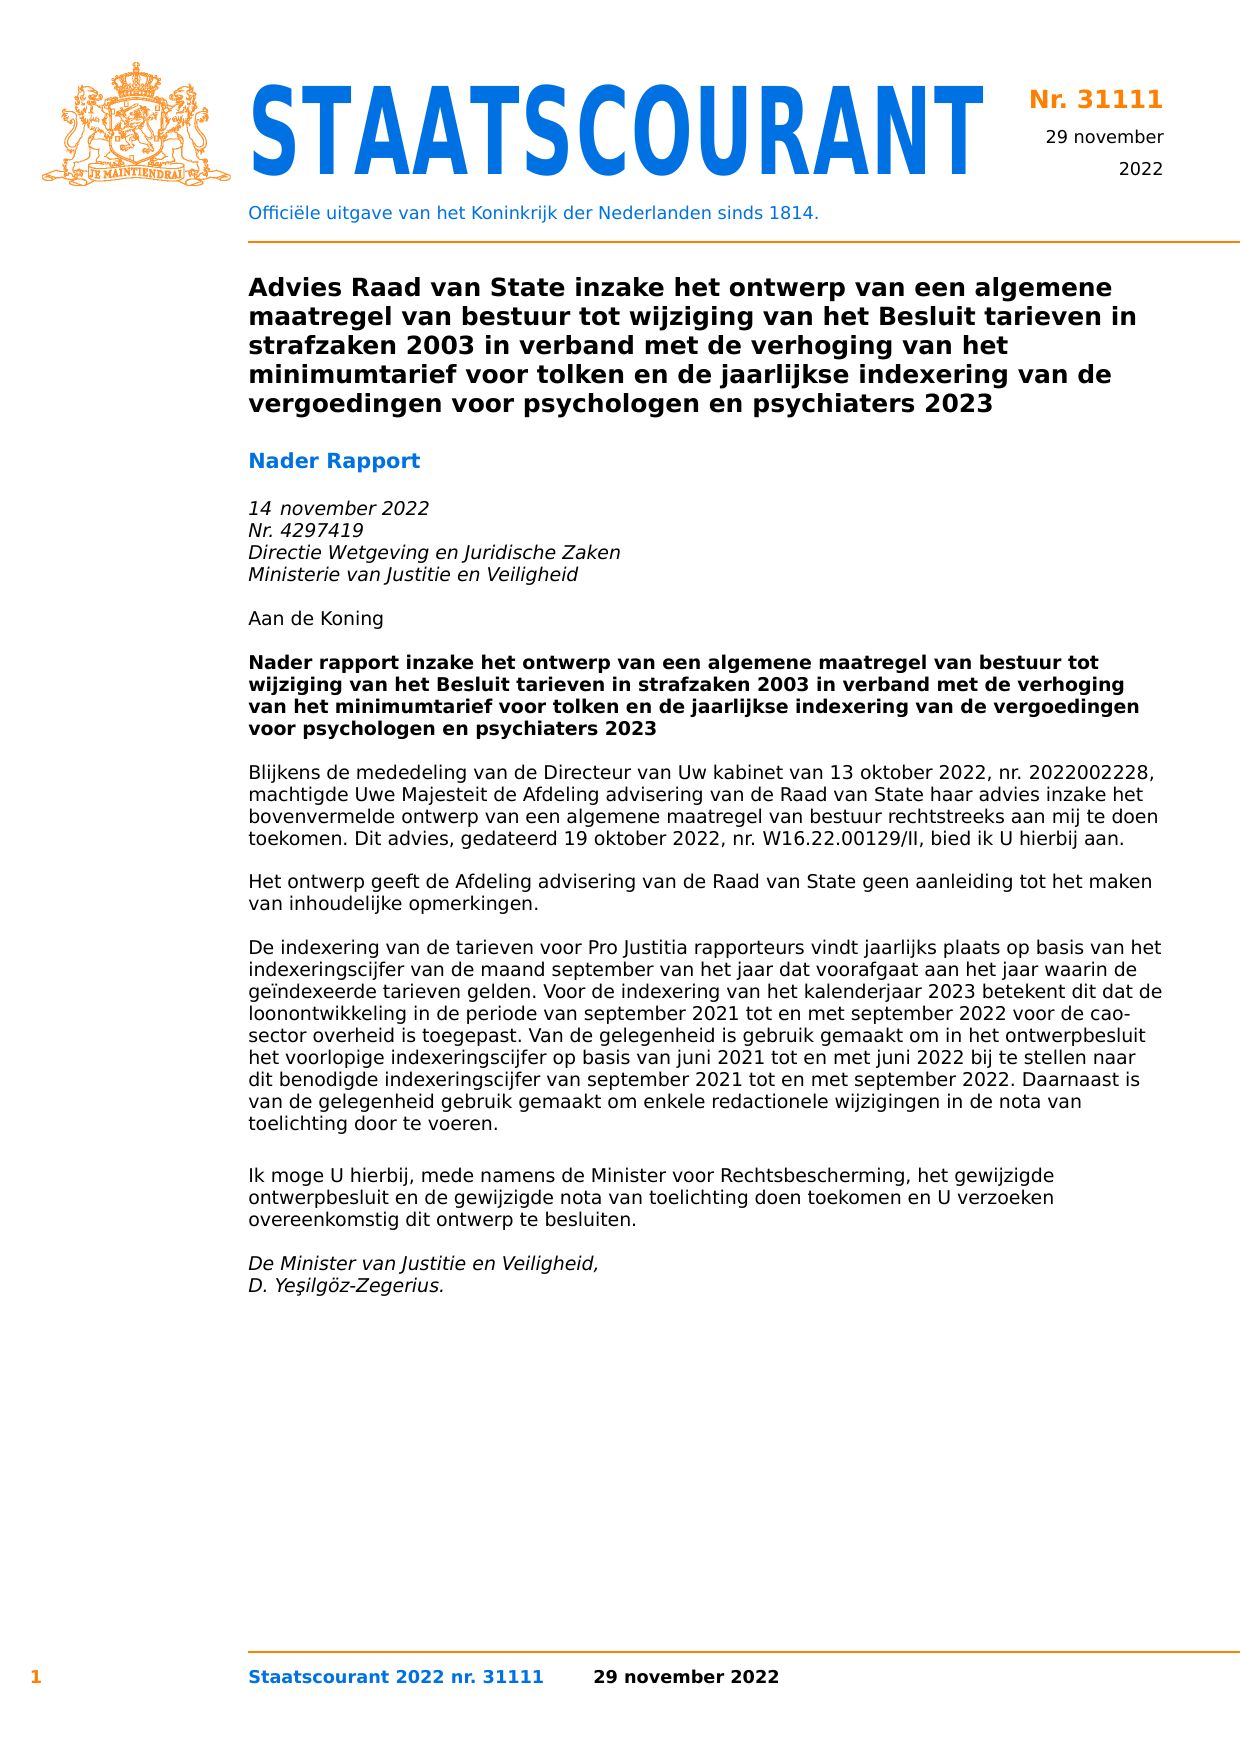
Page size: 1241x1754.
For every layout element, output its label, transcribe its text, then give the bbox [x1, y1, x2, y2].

text Nader rapport inzake het ontwerp van een algemene maatregel van bestuur tot wijziging van het Besluit tarieven in strafzaken 2003 in verband met de verhoging van het minimumtarief voor tolken en de jaarlijkse indexering van de vergoedingen voor psychologen en psychiaters 2023 [248, 652, 1163, 740]
subtitle Advies Raad van State inzake het ontwerp van een algemene maatregel van bestuur tot wijziging van het Besluit tarieven in strafzaken 2003 in verband met de verhoging van het minimumtarief voor tolken en de jaarlijkse indexering van de vergoedingen voor psychologen en psychiaters 2023 [248, 273, 1163, 419]
text Nr. 4297419 [248, 520, 1163, 542]
text De Minister van Justitie en Veiligheid, D. Yeşilgöz-Zegerius. [248, 1253, 1163, 1297]
table_header [25, 62, 248, 241]
text Directie Wetgeving en Juridische Zaken [248, 542, 1163, 564]
table_header Nr. 31111 [998, 62, 1240, 121]
text Aan de Koning [248, 608, 1163, 630]
table_cell 2022 [998, 153, 1240, 203]
text Ministerie van Justitie en Veiligheid [248, 564, 1163, 586]
picture [41, 62, 231, 186]
text Het ontwerp geeft de Afdeling advisering van de Raad van State geen aanleiding tot het maken van inhoudelijke opmerkingen. [248, 871, 1163, 915]
text Blijkens de mededeling van de Directeur van Uw kabinet van 13 oktober 2022, nr. 2022002228, machtigde Uwe Majesteit de Afdeling advisering van de Raad van State haar advies inzake het bovenvermelde ontwerp van een algemene maatregel van bestuur rechtstreeks aan mij te doen toekomen. Dit advies, gedateerd 19 oktober 2022, nr. W16.22.00129/II, bied ik U hierbij aan. [248, 762, 1163, 849]
table_cell 29 november [998, 121, 1240, 153]
table_header STAATSCOURANT [248, 62, 998, 203]
text Ik moge U hierbij, mede namens de Minister voor Rechtsbescherming, het gewijzigde ontwerpbesluit en de gewijzigde nota van toelichting doen toekomen en U verzoeken overeenkomstig dit ontwerp te besluiten. [248, 1165, 1163, 1231]
text De indexering van de tarieven voor Pro Justitia rapporteurs vindt jaarlijks plaats op basis van het indexeringscijfer van de maand september van het jaar dat voorafgaat aan het jaar waarin de geïndexeerde tarieven gelden. Voor de indexering van het kalenderjaar 2023 betekent dit dat de loonontwikkeling in de periode van september 2021 tot en met september 2022 voor de cao-sector overheid is toegepast. Van de gelegenheid is gebruik gemaakt om in het ontwerpbesluit het voorlopige indexeringscijfer op basis van juni 2021 tot en met juni 2022 bij te stellen naar dit benodigde indexeringscijfer van september 2021 tot en met september 2022. Daarnaast is van de gelegenheid gebruik gemaakt om enkele redactionele wijzigingen in de nota van toelichting door te voeren. [248, 937, 1163, 1135]
table_cell Officiële uitgave van het Koninkrijk der Nederlanden sinds 1814. [248, 203, 1240, 241]
subtitle Nader Rapport [248, 449, 1163, 473]
text 14 november 2022 [248, 498, 1163, 520]
